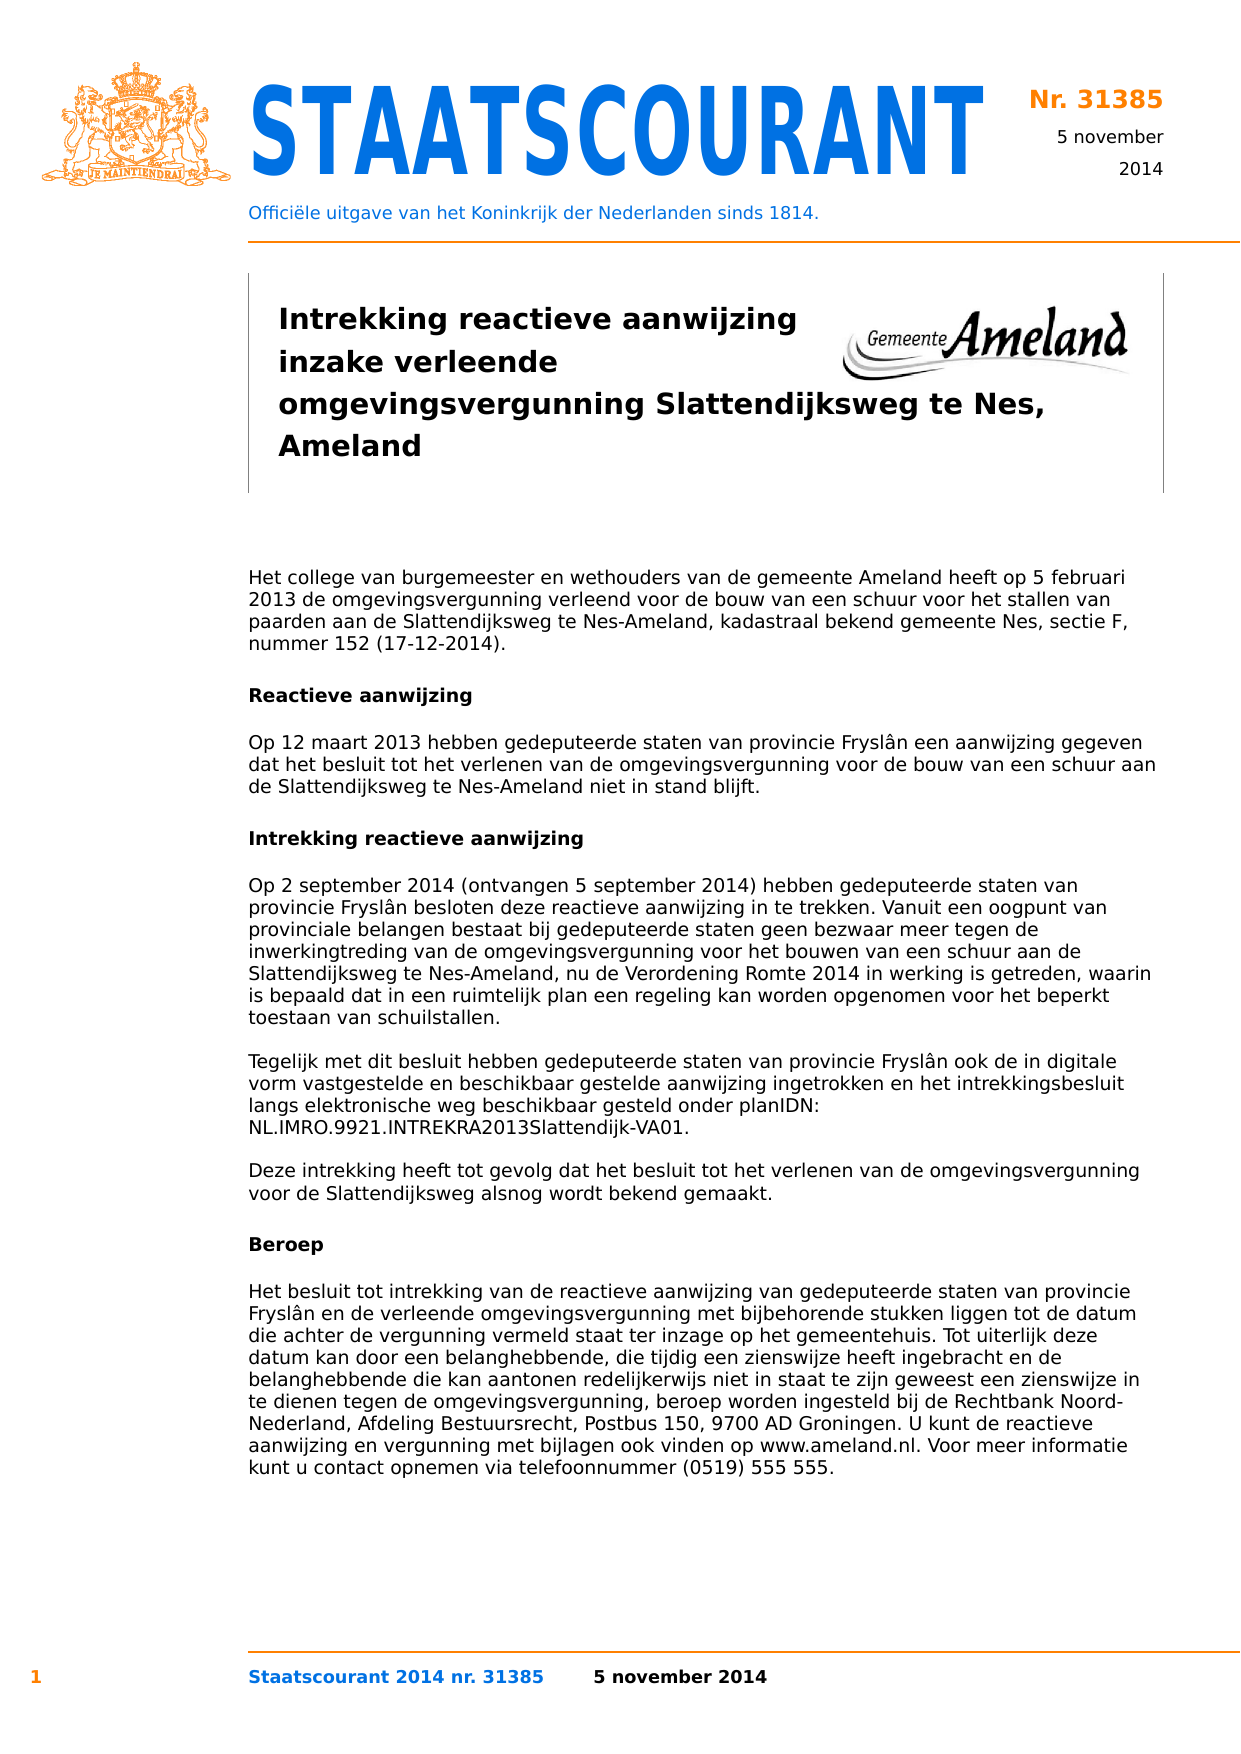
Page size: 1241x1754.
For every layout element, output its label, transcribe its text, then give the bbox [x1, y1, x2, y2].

text Tegelijk met dit besluit hebben gedeputeerde staten van provincie Fryslân ook de in digitale vorm vastgestelde en beschikbaar gestelde aanwijzing ingetrokken en het intrekkingsbesluit langs elektronische weg beschikbaar gesteld onder planIDN: NL.IMRO.9921.INTREKRA2013Slattendijk-VA01. [248, 1051, 1163, 1138]
table_cell 5 november [998, 121, 1240, 153]
table_header STAATSCOURANT [248, 62, 998, 203]
text Het college van burgemeester en wethouders van de gemeente Ameland heeft op 5 februari 2013 de omgevingsvergunning verleend voor de bouw van een schuur voor het stallen van paarden aan de Slattendijksweg te Nes-Ameland, kadastraal bekend gemeente Nes, sectie F, nummer 152 (17-12-2014). [248, 567, 1163, 655]
subtitle Beroep [248, 1234, 1163, 1256]
subtitle Intrekking reactieve aanwijzing [248, 828, 1163, 850]
text Het besluit tot intrekking van de reactieve aanwijzing van gedeputeerde staten van provincie Fryslân en de verleende omgevingsvergunning met bijbehorende stukken liggen tot de datum die achter de vergunning vermeld staat ter inzage op het gemeentehuis. Tot uiterlijk deze datum kan door een belanghebbende, die tijdig een zienswijze heeft ingebracht en de belanghebbende die kan aantonen redelijkerwijs niet in staat te zijn geweest een zienswijze in te dienen tegen de omgevingsvergunning, beroep worden ingesteld bij de Rechtbank Noord-Nederland, Afdeling Bestuursrecht, Postbus 150, 9700 AD Groningen. U kunt de reactieve aanwijzing en vergunning met bijlagen ook vinden op www.ameland.nl. Voor meer informatie kunt u contact opnemen via telefoonnummer (0519) 555 555. [248, 1281, 1163, 1479]
text Deze intrekking heeft tot gevolg dat het besluit tot het verlenen van de omgevingsvergunning voor de Slattendijksweg alsnog wordt bekend gemaakt. [248, 1160, 1163, 1204]
picture [838, 302, 1134, 386]
table_cell Officiële uitgave van het Koninkrijk der Nederlanden sinds 1814. [248, 203, 1240, 241]
table_header [25, 62, 248, 241]
table_header Nr. 31385 [998, 62, 1240, 121]
table_cell 2014 [998, 153, 1240, 203]
subtitle Intrekking reactieve aanwijzing inzake verleende omgevingsvergunning Slattendijksweg te Nes, Ameland [249, 273, 1163, 493]
text Op 2 september 2014 (ontvangen 5 september 2014) hebben gedeputeerde staten van provincie Fryslân besloten deze reactieve aanwijzing in te trekken. Vanuit een oogpunt van provinciale belangen bestaat bij gedeputeerde staten geen bezwaar meer tegen de inwerkingtreding van de omgevingsvergunning voor het bouwen van een schuur aan de Slattendijksweg te Nes-Ameland, nu de Verordening Romte 2014 in werking is getreden, waarin is bepaald dat in een ruimtelijk plan een regeling kan worden opgenomen voor het beperkt toestaan van schuilstallen. [248, 875, 1163, 1029]
text Op 12 maart 2013 hebben gedeputeerde staten van provincie Fryslân een aanwijzing gegeven dat het besluit tot het verlenen van de omgevingsvergunning voor de bouw van een schuur aan de Slattendijksweg te Nes-Ameland niet in stand blijft. [248, 732, 1163, 798]
subtitle Reactieve aanwijzing [248, 685, 1163, 707]
picture [41, 62, 231, 186]
